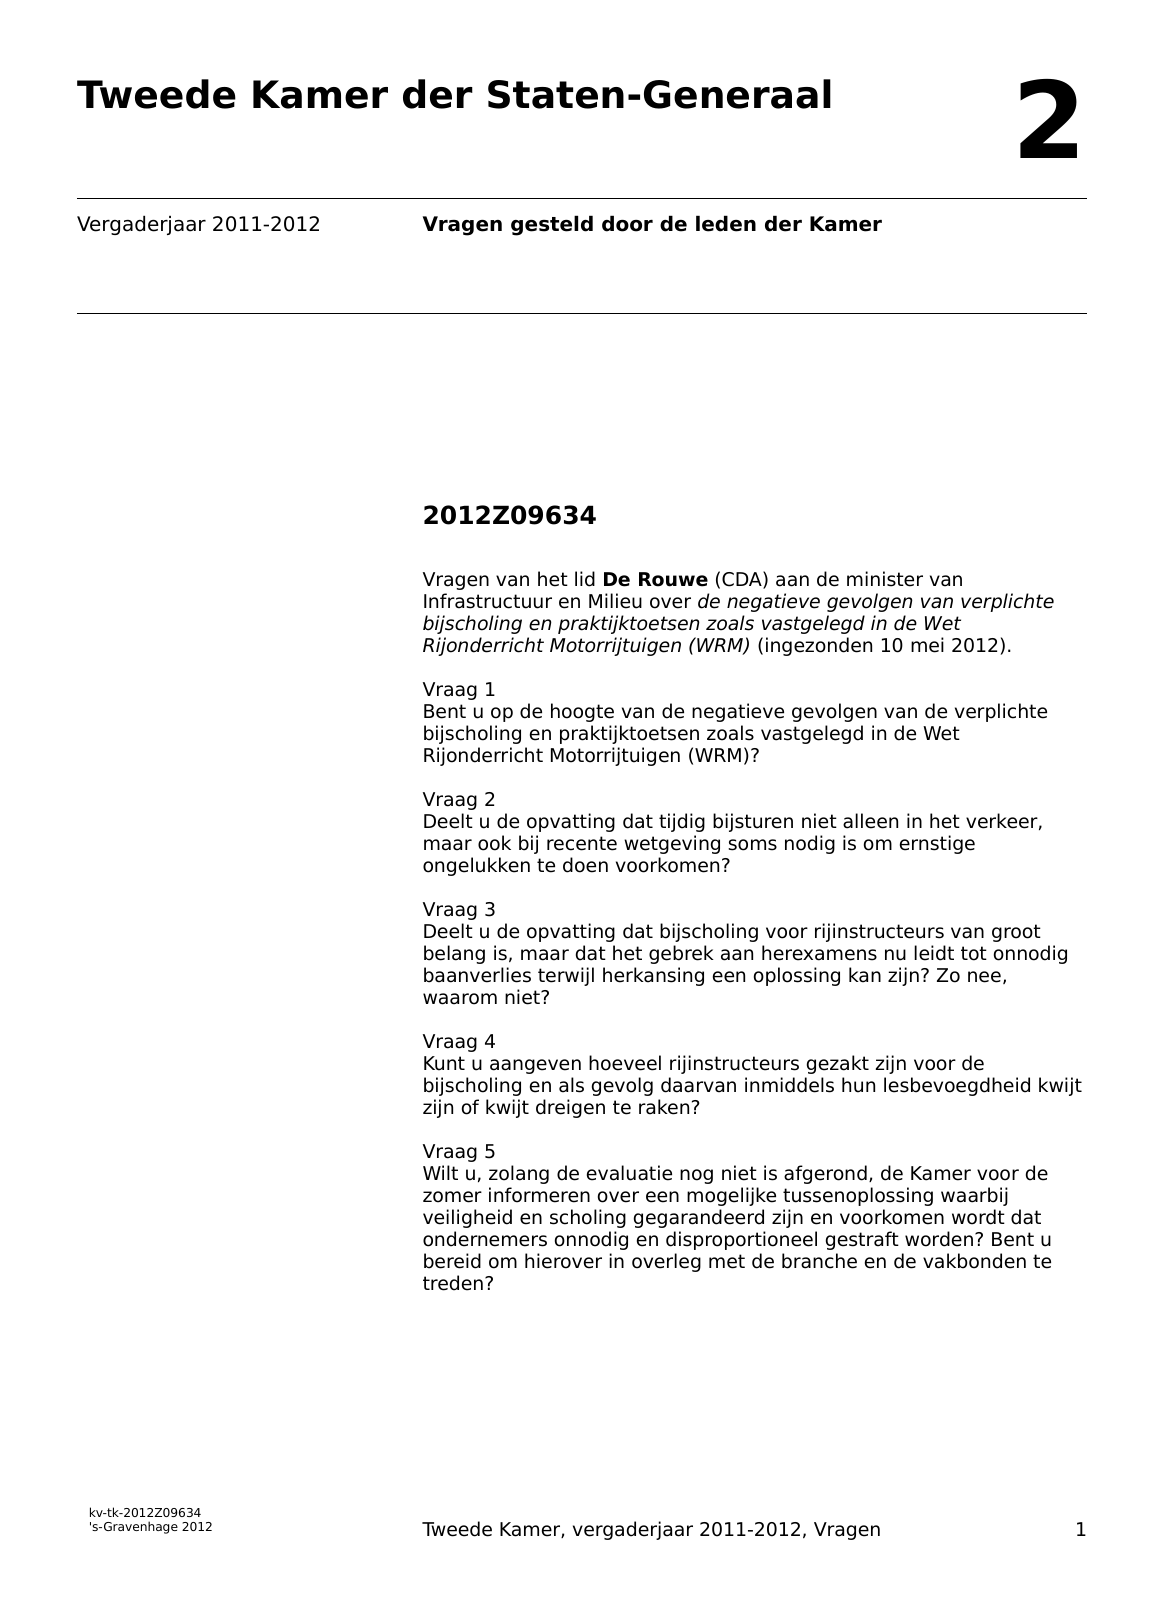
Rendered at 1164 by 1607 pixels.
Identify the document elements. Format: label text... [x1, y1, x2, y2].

text Wilt u, zolang de evaluatie nog niet is afgerond, de Kamer voor de zomer informeren over een mogelijke tussenoplossing waarbij veiligheid en scholing gegarandeerd zijn en voorkomen wordt dat ondernemers onnodig en disproportioneel gestraft worden? Bent u bereid om hierover in overleg met de branche en de vakbonden te treden? [422, 1163, 1087, 1295]
text Deelt u de opvatting dat bijscholing voor rijinstructeurs van groot belang is, maar dat het gebrek aan herexamens nu leidt tot onnodig baanverlies terwijl herkansing een oplossing kan zijn? Zo nee, waarom niet? [422, 921, 1087, 1009]
text Vraag 5 [422, 1141, 1087, 1163]
text 2012Z09634 [422, 501, 1087, 531]
text 's-Gravenhage 2012 [88, 1520, 323, 1534]
text Kunt u aangeven hoeveel rijinstructeurs gezakt zijn voor de bijscholing en als gevolg daarvan inmiddels hun lesbevoegdheid kwijt zijn of kwijt dreigen te raken? [422, 1053, 1087, 1119]
text Deelt u de opvatting dat tijdig bijsturen niet alleen in het verkeer, maar ook bij recente wetgeving soms nodig is om ernstige ongelukken te doen voorkomen? [422, 811, 1087, 877]
text Vraag 1 [422, 679, 1087, 701]
text Bent u op de hoogte van de negatieve gevolgen van de verplichte bijscholing en praktijktoetsen zoals vastgelegd in de Wet Rijonderricht Motorrijtuigen (WRM)? [422, 701, 1087, 767]
table_cell Vergaderjaar 2011-2012 [77, 199, 422, 313]
table_cell Vragen gesteld door de leden der Kamer [422, 199, 1087, 313]
text Vraag 3 [422, 899, 1087, 921]
text Vraag 2 [422, 789, 1087, 811]
text Vraag 4 [422, 1031, 1087, 1053]
table_header 2 [886, 59, 1087, 198]
table_header Tweede Kamer der Staten-Generaal [77, 59, 886, 198]
text Vragen van het lid De Rouwe (CDA) aan de minister van Infrastructuur en Milieu over de negatieve gevolgen van verplichte bijscholing en praktijktoetsen zoals vastgelegd in de Wet Rijonderricht Motorrijtuigen (WRM) (ingezonden 10 mei 2012). [422, 569, 1087, 657]
text kv-tk-2012Z09634 [88, 1506, 323, 1520]
